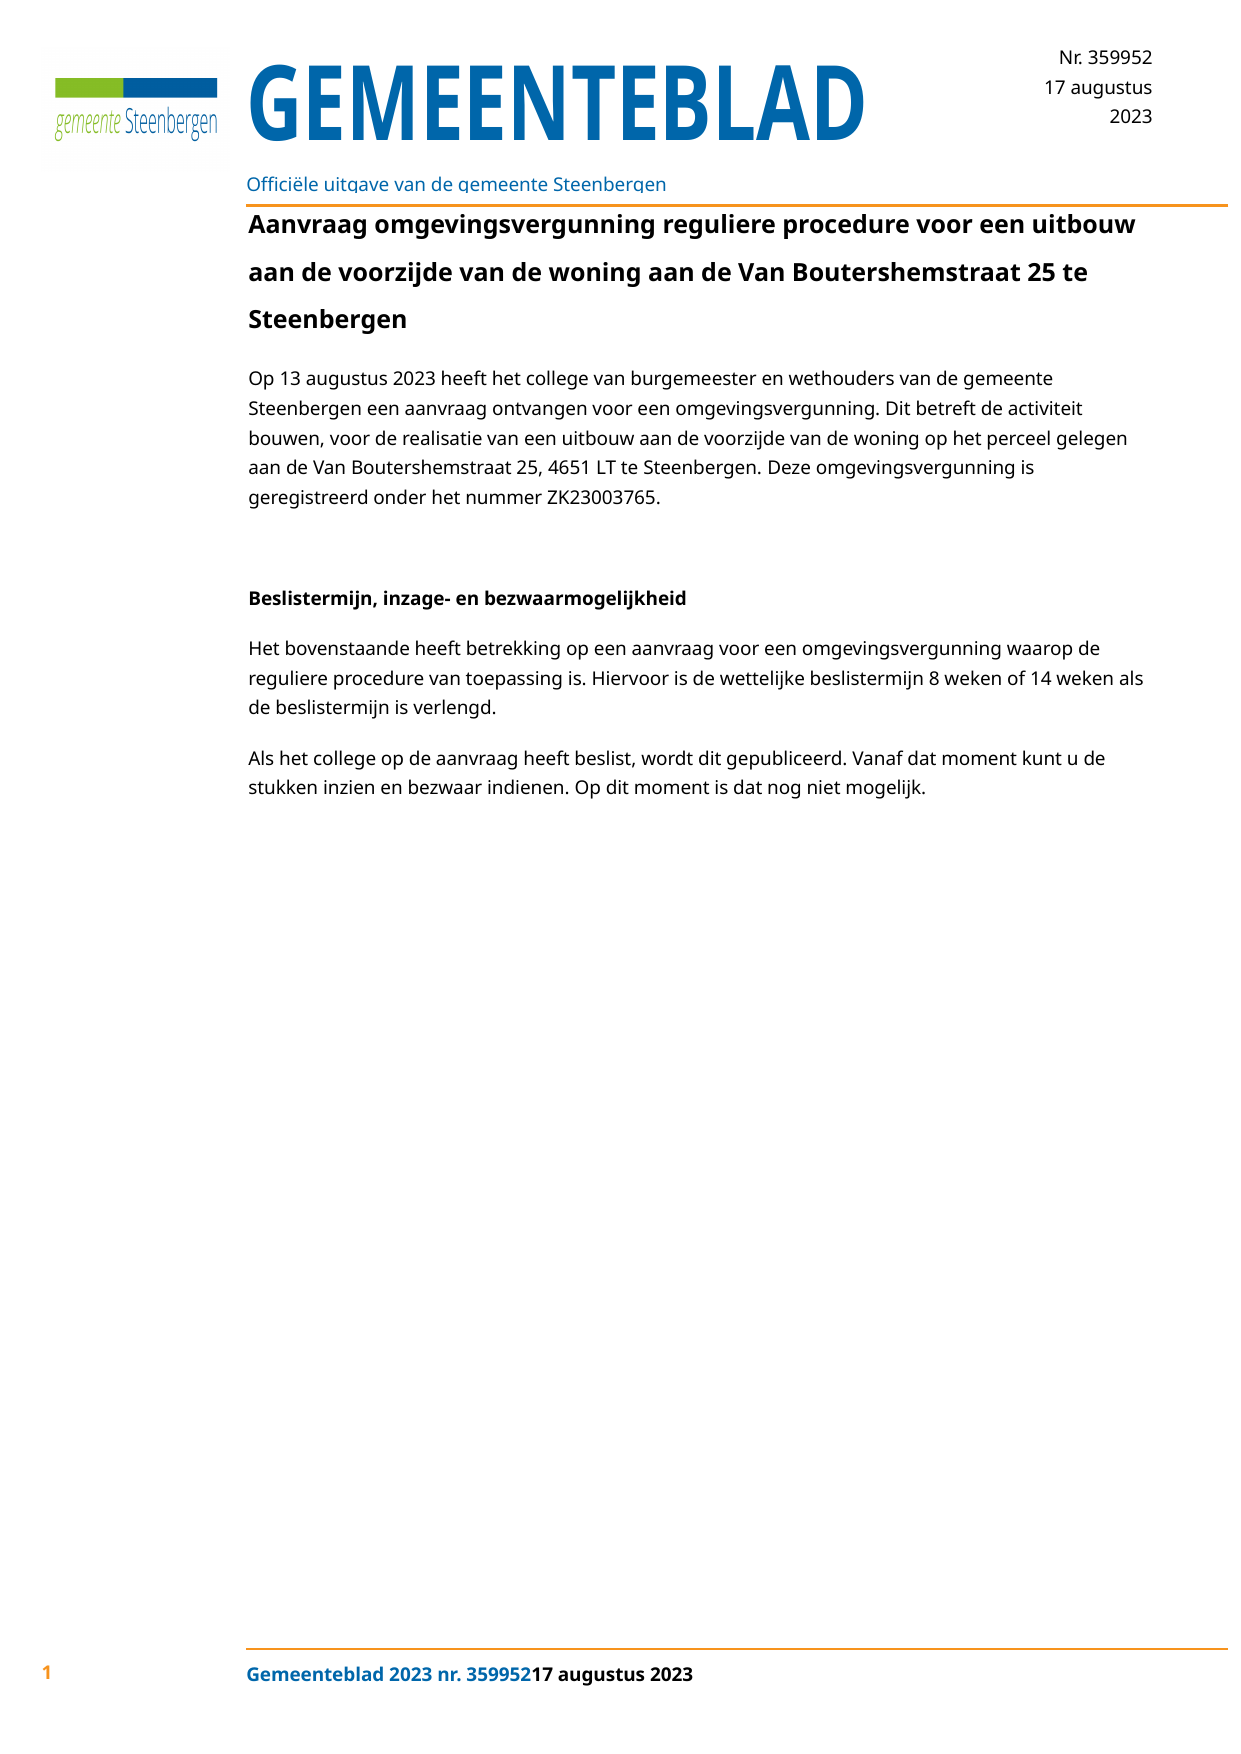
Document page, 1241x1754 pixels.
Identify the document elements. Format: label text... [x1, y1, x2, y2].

text Aanvraag omgevingsvergunning reguliere procedure voor een uitbouw aan de voorzijde van de woning aan de Van Boutershemstraat 25 te Steenbergen [248, 207, 1152, 336]
text Als het college op de aanvraag heeft beslist, wordt dit gepubliceerd. Vanaf dat moment kunt u de stukken inzien en bezwaar indienen. Op dit moment is dat nog niet mogelijk. [248, 745, 1152, 800]
text Het bovenstaande heeft betrekking op een aanvraag voor een omgevingsvergunning waarop de reguliere procedure van toepassing is. Hiervoor is de wettelijke beslistermijn 8 weken of 14 weken als de beslistermijn is verlengd. [248, 635, 1152, 720]
text Op 13 augustus 2023 heeft het college van burgemeester en wethouders van de gemeente Steenbergen een aanvraag ontvangen voor een omgevingsvergunning. Dit betreft de activiteit bouwen, voor de realisatie van een uitbouw aan de voorzijde van de woning op het perceel gelegen aan de Van Boutershemstraat 25, 4651 LT te Steenbergen. Deze omgevingsvergunning is geregistreerd onder het nummer ZK23003765. [248, 366, 1152, 509]
text Beslistermijn, inzage- en bezwaarmogelijkheid [248, 585, 1152, 610]
picture [41, 47, 231, 172]
